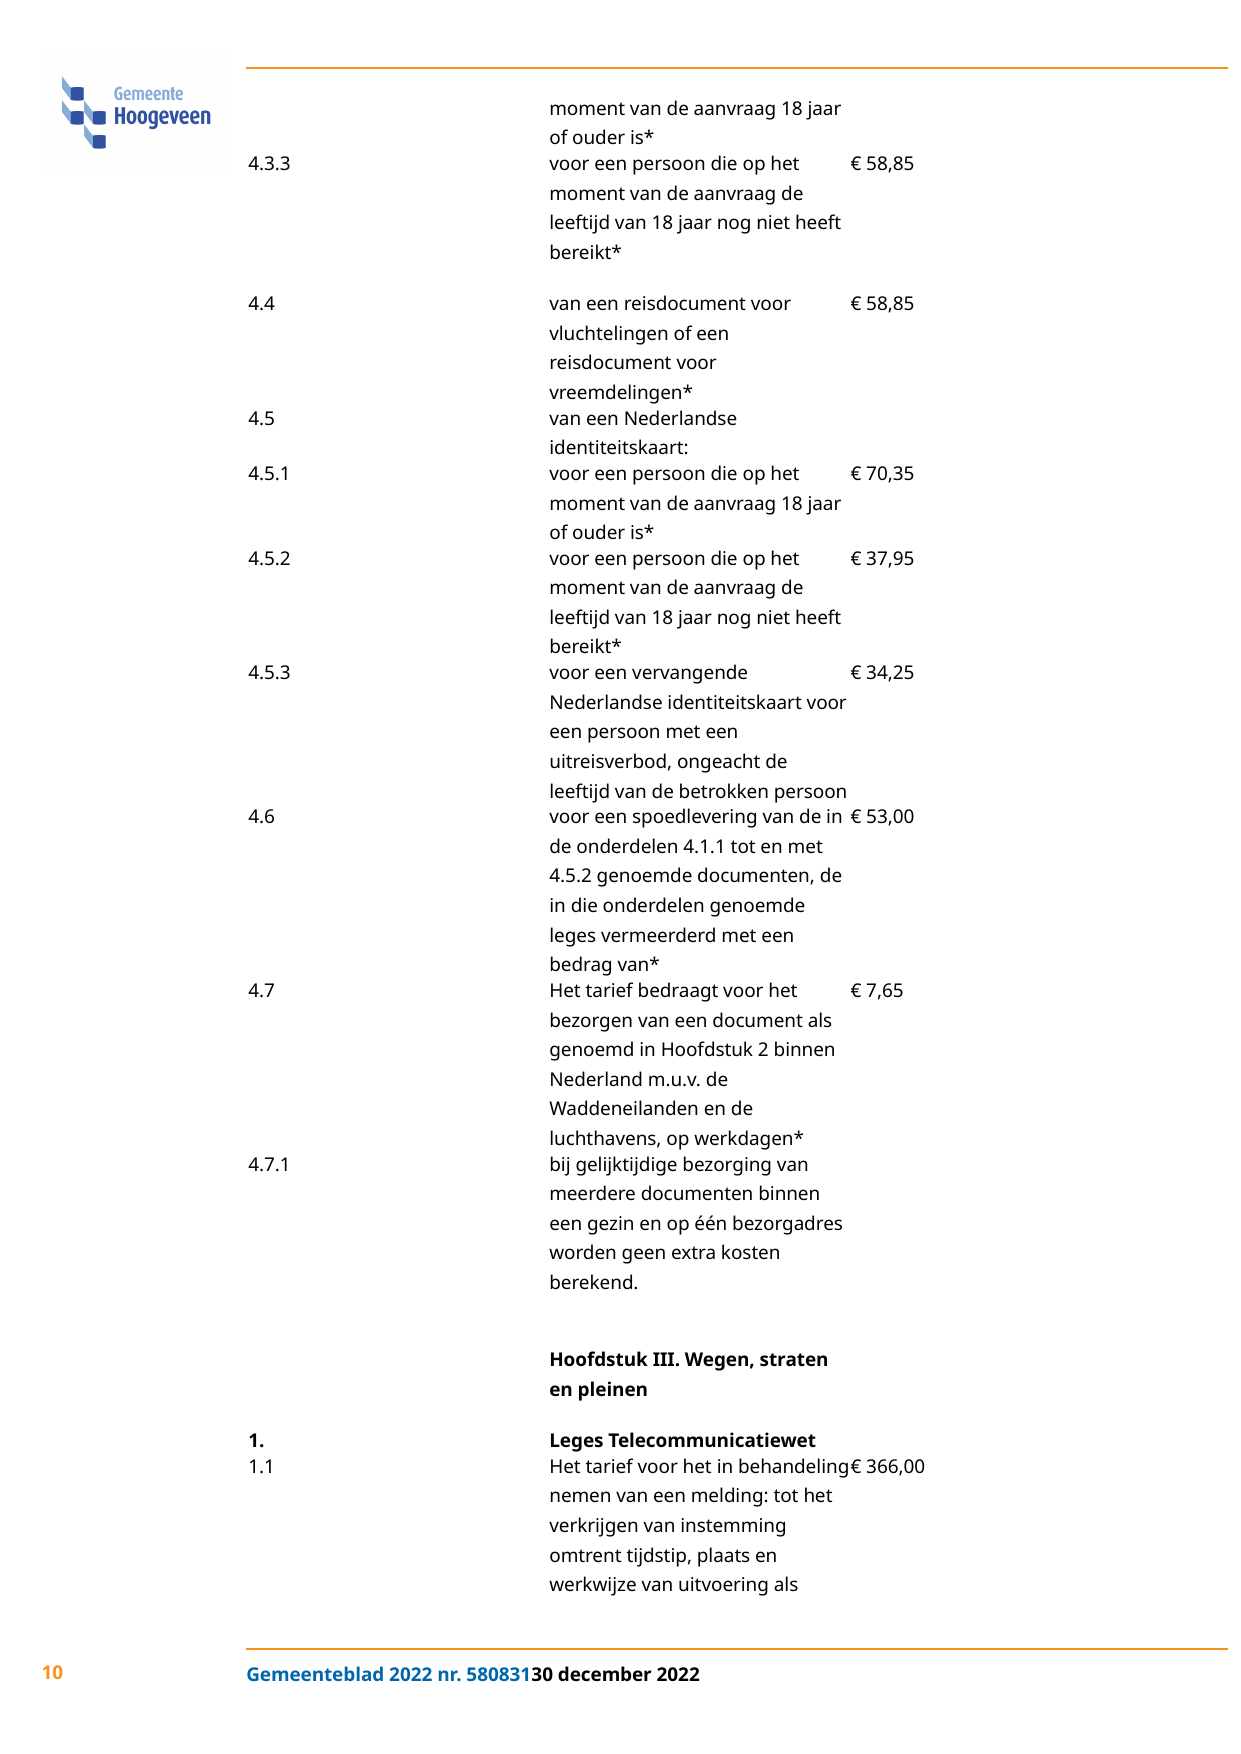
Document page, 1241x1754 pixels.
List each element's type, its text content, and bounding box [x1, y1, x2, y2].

table_cell 4.4 [248, 290, 549, 405]
table_cell voor een persoon die op het moment van de aanvraag de leeftijd van 18 jaar nog niet heeft bereikt* [549, 150, 850, 264]
table_cell [248, 1402, 549, 1427]
table_cell [248, 1346, 549, 1402]
table_cell € 70,35 [850, 460, 1152, 545]
table_cell € 53,00 [850, 804, 1152, 977]
table_cell moment van de aanvraag 18 jaar of ouder is* [549, 95, 850, 150]
table_cell Leges Telecommunicatiewet [549, 1428, 850, 1453]
table_cell voor een spoedlevering van de in de onderdelen 4.1.1 tot en met 4.5.2 genoemde documenten, de in die onderdelen genoemde leges vermeerderd met een bedrag van* [549, 804, 850, 977]
table_cell € 58,85 [850, 290, 1152, 405]
table_cell [248, 1321, 549, 1346]
table_cell voor een persoon die op het moment van de aanvraag de leeftijd van 18 jaar nog niet heeft bereikt* [549, 545, 850, 659]
table_cell 1. [248, 1428, 549, 1453]
table_cell € 58,85 [850, 150, 1152, 264]
picture [41, 47, 231, 172]
table_cell [248, 95, 549, 150]
table_cell van een Nederlandse identiteitskaart: [549, 405, 850, 460]
table_cell [850, 1346, 1152, 1402]
table_cell 4.7.1 [248, 1151, 549, 1295]
table_cell [850, 405, 1152, 460]
table_cell van een reisdocument voor vluchtelingen of een reisdocument voor vreemdelingen* [549, 290, 850, 405]
table_cell € 7,65 [850, 977, 1152, 1151]
table_cell [850, 265, 1152, 290]
table_cell [549, 1402, 850, 1427]
table_cell 4.5.2 [248, 545, 549, 659]
table_cell [549, 265, 850, 290]
table_cell 4.5 [248, 405, 549, 460]
table_cell [248, 1295, 549, 1321]
table_cell € 37,95 [850, 545, 1152, 659]
table_cell Het tarief bedraagt voor het bezorgen van een document als genoemd in Hoofdstuk 2 binnen Nederland m.u.v. de Waddeneilanden en de luchthavens, op werkdagen* [549, 977, 850, 1151]
table_cell 4.6 [248, 804, 549, 977]
table_cell [549, 1321, 850, 1346]
table_cell 4.5.1 [248, 460, 549, 545]
table_cell 4.3.3 [248, 150, 549, 264]
table_cell [850, 1321, 1152, 1346]
table_cell bij gelijktijdige bezorging van meerdere documenten binnen een gezin en op één bezorgadres worden geen extra kosten berekend. [549, 1151, 850, 1295]
table_cell [850, 95, 1152, 150]
table_cell Het tarief voor het in behandeling nemen van een melding: tot het verkrijgen van instemming omtrent tijdstip, plaats en werkwijze van uitvoering als [549, 1453, 850, 1597]
table_cell [850, 1295, 1152, 1321]
table_cell [248, 265, 549, 290]
table_cell [850, 1151, 1152, 1295]
table_cell voor een vervangende Nederlandse identiteitskaart voor een persoon met een uitreisverbod, ongeacht de leeftijd van de betrokken persoon [549, 660, 850, 803]
table_cell 4.5.3 [248, 660, 549, 803]
table_cell [549, 1295, 850, 1321]
table_cell [850, 1402, 1152, 1427]
table_cell voor een persoon die op het moment van de aanvraag 18 jaar of ouder is* [549, 460, 850, 545]
table_cell € 366,00 [850, 1453, 1152, 1597]
table_cell [850, 1428, 1152, 1453]
table_cell Hoofdstuk III. Wegen, straten en pleinen [549, 1346, 850, 1402]
table_cell 1.1 [248, 1453, 549, 1597]
table_cell € 34,25 [850, 660, 1152, 803]
table_cell 4.7 [248, 977, 549, 1151]
